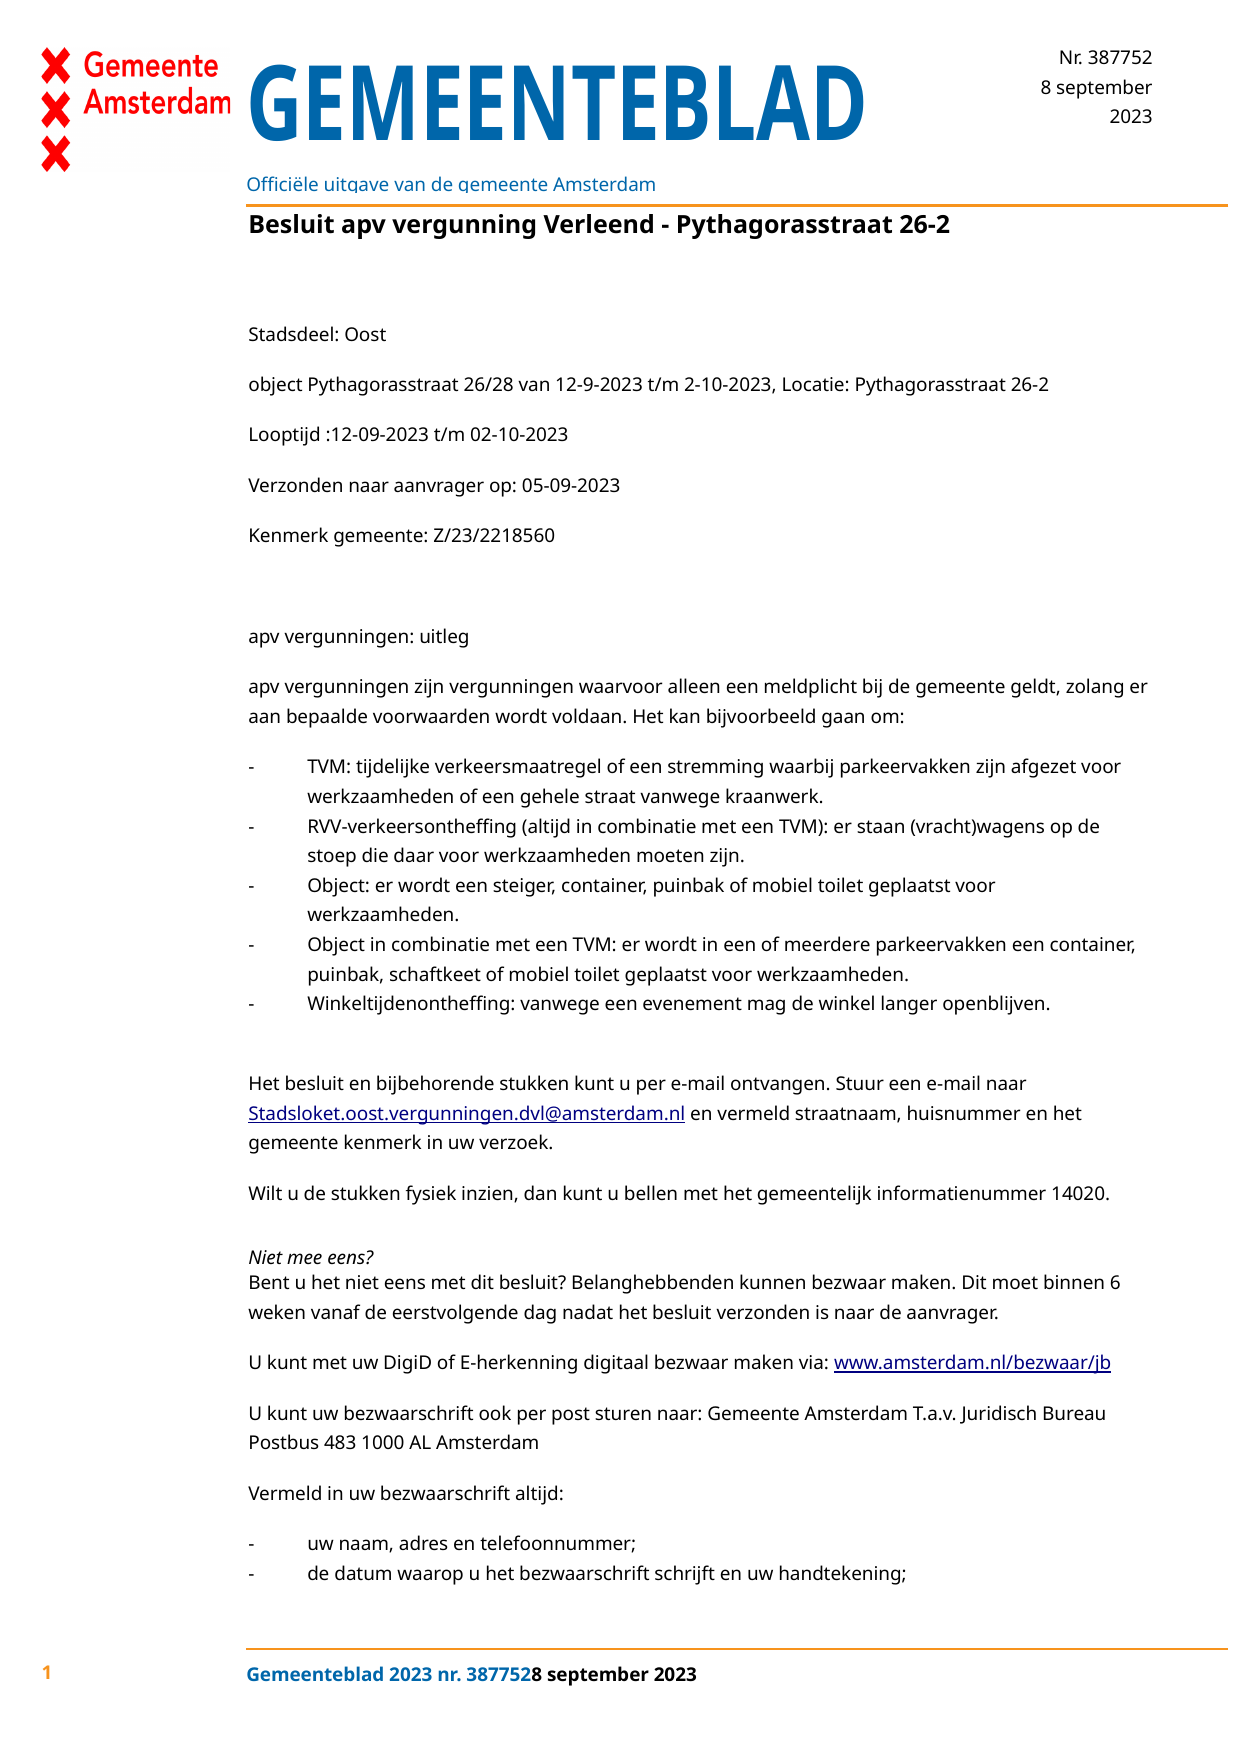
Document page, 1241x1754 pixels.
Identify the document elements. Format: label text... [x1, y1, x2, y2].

text Kenmerk gemeente: Z/23/2218560 [248, 522, 1152, 548]
text Het besluit en bijbehorende stukken kunt u per e-mail ontvangen. Stuur een e-mail naar Stadsloket.oost.vergunningen.dvl@amsterdam.nl en vermeld straatnaam, huisnummer en het gemeente kenmerk in uw verzoek. [248, 1070, 1152, 1155]
text apv vergunningen zijn vergunningen waarvoor alleen een meldplicht bij de gemeente geldt, zolang er aan bepaalde voorwaarden wordt voldaan. Het kan bijvoorbeeld gaan om: [248, 674, 1152, 729]
text apv vergunningen: uitleg [248, 623, 1152, 649]
text Verzonden naar aanvrager op: 05-09-2023 [248, 472, 1152, 498]
text U kunt uw bezwaarschrift ook per post sturen naar: Gemeente Amsterdam T.a.v. Juridisch Bureau Postbus 483 1000 AL Amsterdam [248, 1400, 1152, 1455]
text Looptijd :12-09-2023 t/m 02-10-2023 [248, 422, 1152, 447]
text Niet mee eens? [248, 1244, 1152, 1269]
list Object in combinatie met een TVM: er wordt in een of meerdere parkeervakken een container, puinbak, schaftkeet of mobiel toilet geplaatst voor werkzaamheden. [248, 931, 1152, 986]
list Winkeltijdenontheffing: vanwege een evenement mag de winkel langer openblijven. [248, 990, 1152, 1016]
text object Pythagorasstraat 26/28 van 12-9-2023 t/m 2-10-2023, Locatie: Pythagorasstraat 26-2 [248, 371, 1152, 397]
list uw naam, adres en telefoonnummer; [248, 1530, 1152, 1556]
text Bent u het niet eens met dit besluit? Belanghebbenden kunnen bezwaar maken. Dit moet binnen 6 weken vanaf de eerstvolgende dag nadat het besluit verzonden is naar de aanvrager. [248, 1269, 1152, 1325]
list RVV-verkeersontheffing (altijd in combinatie met een TVM): er staan (vracht)wagens op de stoep die daar voor werkzaamheden moeten zijn. [248, 813, 1152, 868]
text Wilt u de stukken fysiek inzien, dan kunt u bellen met het gemeentelijk informatienummer 14020. [248, 1180, 1152, 1206]
picture [41, 47, 231, 172]
text U kunt met uw DigiD of E-herkenning digitaal bezwaar maken via: www.amsterdam.nl/bezwaar/jb [248, 1349, 1152, 1375]
list TVM: tijdelijke verkeersmaatregel of een stremming waarbij parkeervakken zijn afgezet voor werkzaamheden of een gehele straat vanwege kraanwerk. [248, 754, 1152, 809]
text Besluit apv vergunning Verleend - Pythagorasstraat 26-2 [248, 207, 1152, 241]
list de datum waarop u het bezwaarschrift schrijft en uw handtekening; [248, 1560, 1152, 1586]
text Stadsdeel: Oost [248, 321, 1152, 346]
list Object: er wordt een steiger, container, puinbak of mobiel toilet geplaatst voor werkzaamheden. [248, 872, 1152, 927]
text Vermeld in uw bezwaarschrift altijd: [248, 1480, 1152, 1506]
